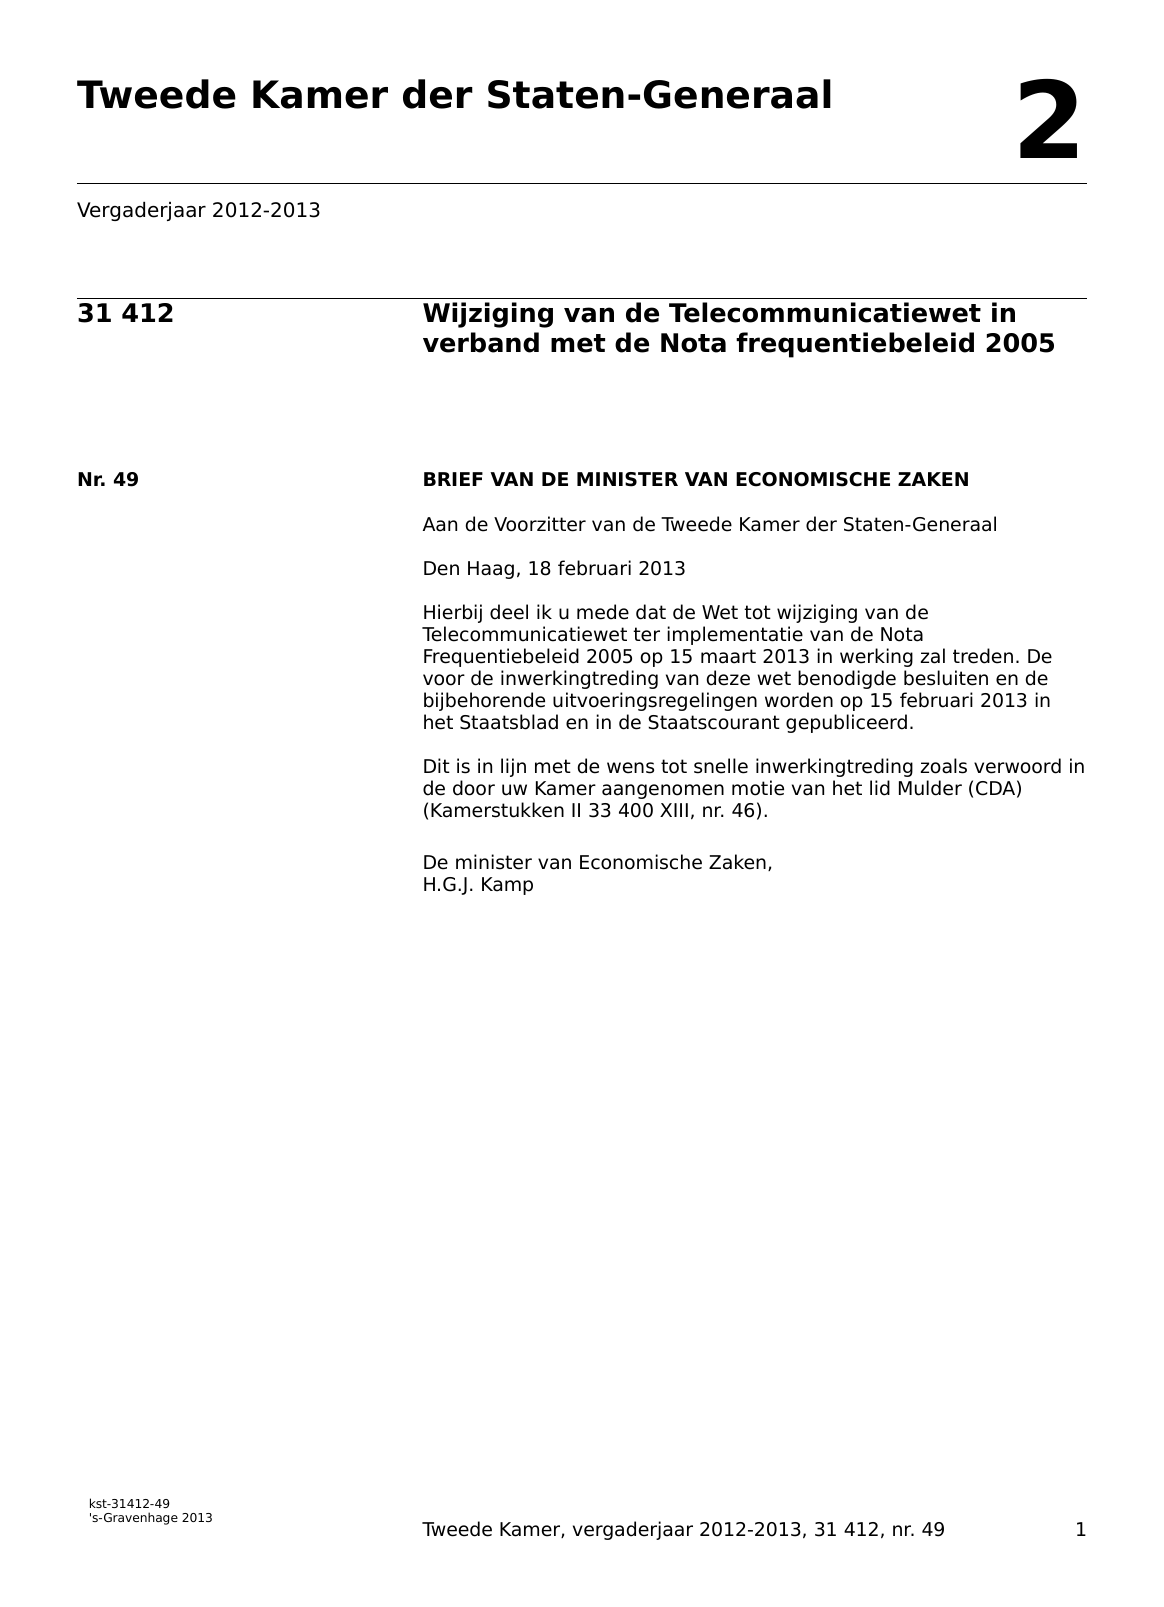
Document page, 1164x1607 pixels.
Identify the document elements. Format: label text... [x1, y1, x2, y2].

subtitle 31 412 Wijziging van de Telecommunicatiewet in verband met de Nota frequentiebeleid 2005 [77, 299, 1087, 358]
table_header Tweede Kamer der Staten-Generaal [77, 59, 886, 183]
text kst-31412-49 [88, 1497, 323, 1511]
text Dit is in lijn met de wens tot snelle inwerkingtreding zoals verwoord in de door uw Kamer aangenomen motie van het lid Mulder (CDA) (Kamerstukken II 33 400 XIII, nr. 46). [422, 756, 1087, 822]
text Aan de Voorzitter van de Tweede Kamer der Staten-Generaal [422, 513, 1087, 536]
table_cell Vergaderjaar 2012-2013 [77, 184, 1087, 298]
text Den Haag, 18 februari 2013 [422, 558, 1087, 580]
text 's-Gravenhage 2013 [88, 1511, 323, 1525]
table_header 2 [886, 59, 1087, 183]
text De minister van Economische Zaken, H.G.J. Kamp [422, 852, 1087, 896]
subtitle Nr. 49 BRIEF VAN DE MINISTER VAN ECONOMISCHE ZAKEN [77, 469, 1087, 491]
text Hierbij deel ik u mede dat de Wet tot wijziging van de Telecommunicatiewet ter implementatie van de Nota Frequentiebeleid 2005 op 15 maart 2013 in werking zal treden. De voor de inwerkingtreding van deze wet benodigde besluiten en de bijbehorende uitvoeringsregelingen worden op 15 februari 2013 in het Staatsblad en in de Staatscourant gepubliceerd. [422, 602, 1087, 734]
